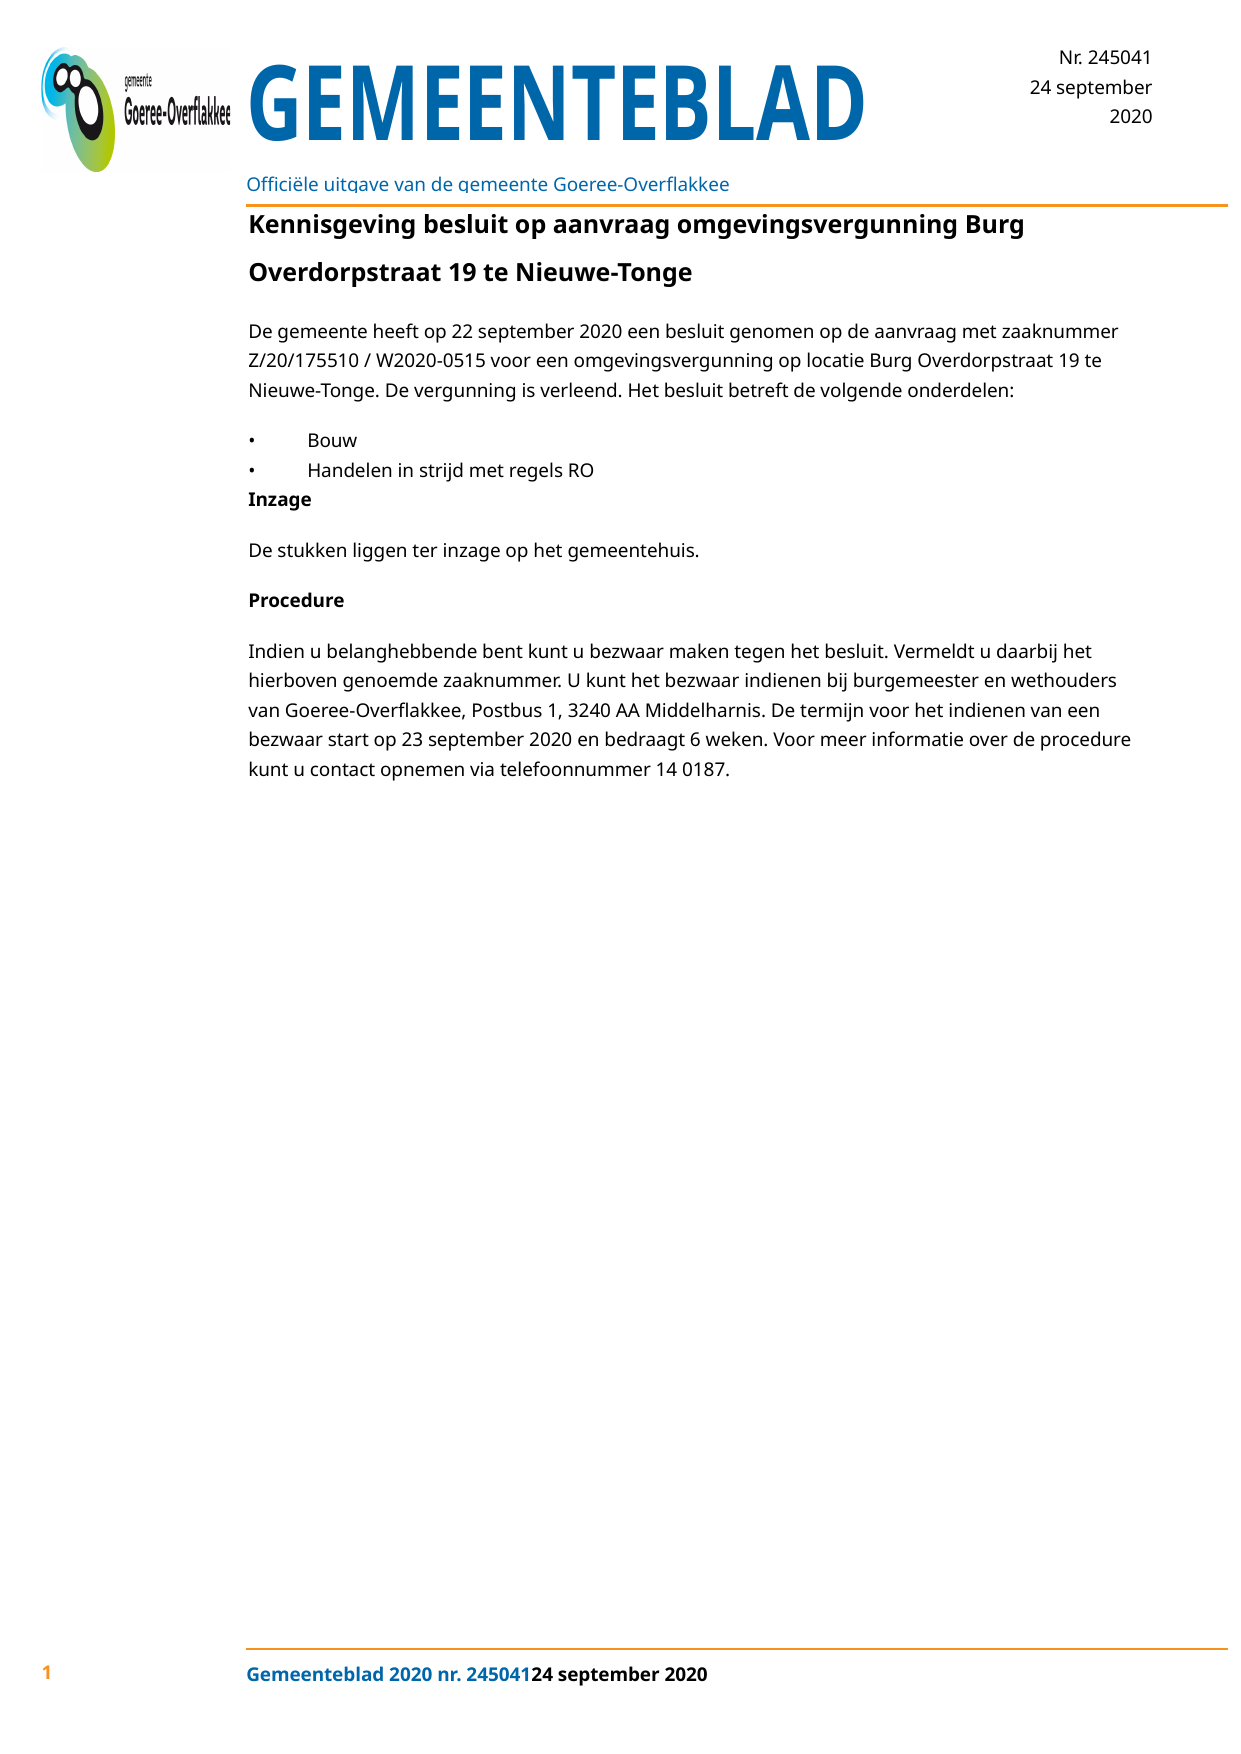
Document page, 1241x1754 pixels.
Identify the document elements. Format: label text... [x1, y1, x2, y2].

text De gemeente heeft op 22 september 2020 een besluit genomen op de aanvraag met zaaknummer Z/20/175510 / W2020-0515 voor een omgevingsvergunning op locatie Burg Overdorpstraat 19 te Nieuwe-Tonge. De vergunning is verleend. Het besluit betreft de volgende onderdelen: [248, 318, 1152, 403]
text Inzage [248, 487, 1152, 512]
picture [41, 47, 231, 172]
text Kennisgeving besluit op aanvraag omgevingsvergunning Burg Overdorpstraat 19 te Nieuwe-Tonge [248, 207, 1152, 288]
list Bouw [248, 427, 1152, 453]
text Procedure [248, 587, 1152, 613]
list Handelen in strijd met regels RO [248, 457, 1152, 483]
text De stukken liggen ter inzage op het gemeentehuis. [248, 537, 1152, 563]
text Indien u belanghebbende bent kunt u bezwaar maken tegen het besluit. Vermeldt u daarbij het hierboven genoemde zaaknummer. U kunt het bezwaar indienen bij burgemeester en wethouders van Goeree-Overflakkee, Postbus 1, 3240 AA Middelharnis. De termijn voor het indienen van een bezwaar start op 23 september 2020 en bedraagt 6 weken. Voor meer informatie over de procedure kunt u contact opnemen via telefoonnummer 14 0187. [248, 638, 1152, 782]
